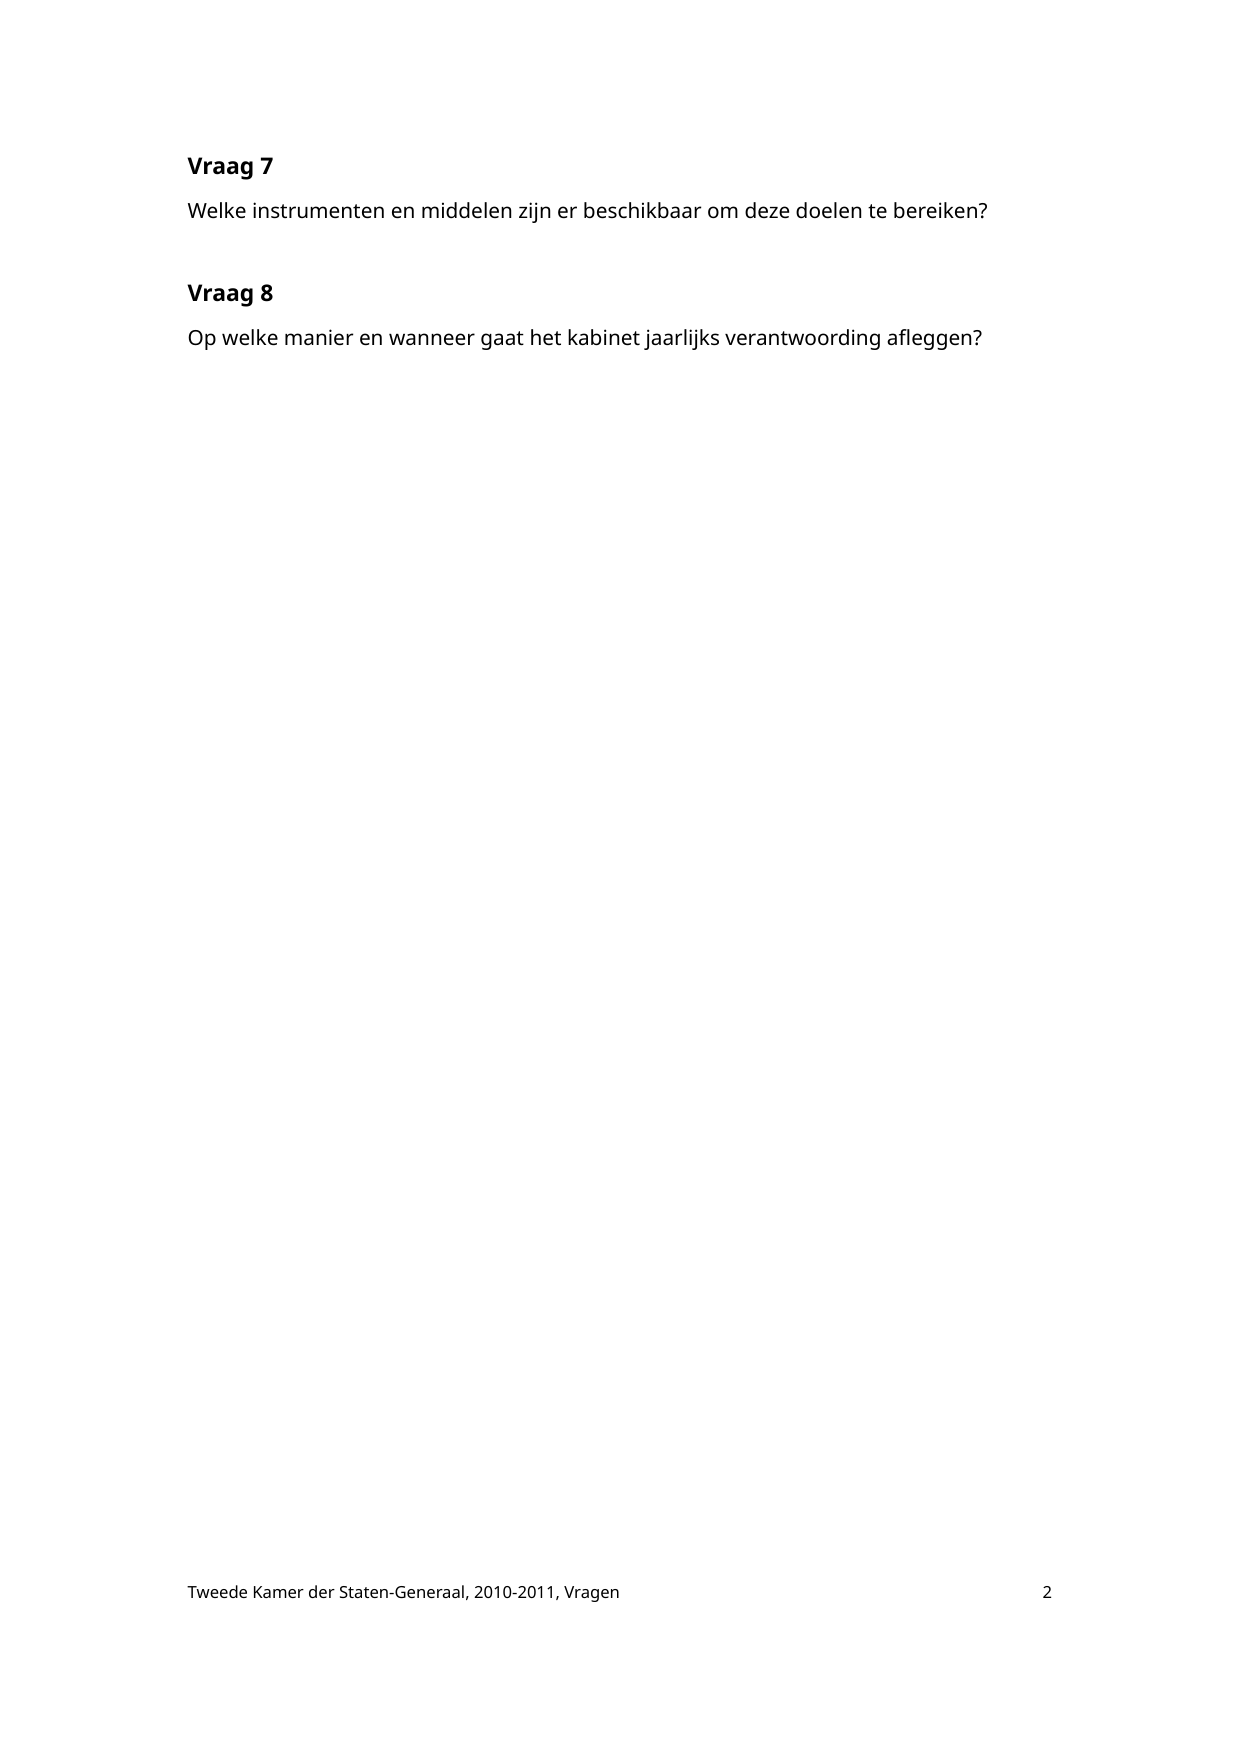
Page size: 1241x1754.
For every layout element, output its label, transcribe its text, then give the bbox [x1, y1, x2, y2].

subtitle Vraag 7 [187, 150, 1053, 181]
subtitle Vraag 8 [187, 277, 1053, 308]
text Op welke manier en wanneer gaat het kabinet jaarlijks verantwoording afleggen? [187, 323, 1053, 352]
text Welke instrumenten en middelen zijn er beschikbaar om deze doelen te bereiken? [187, 196, 1053, 225]
